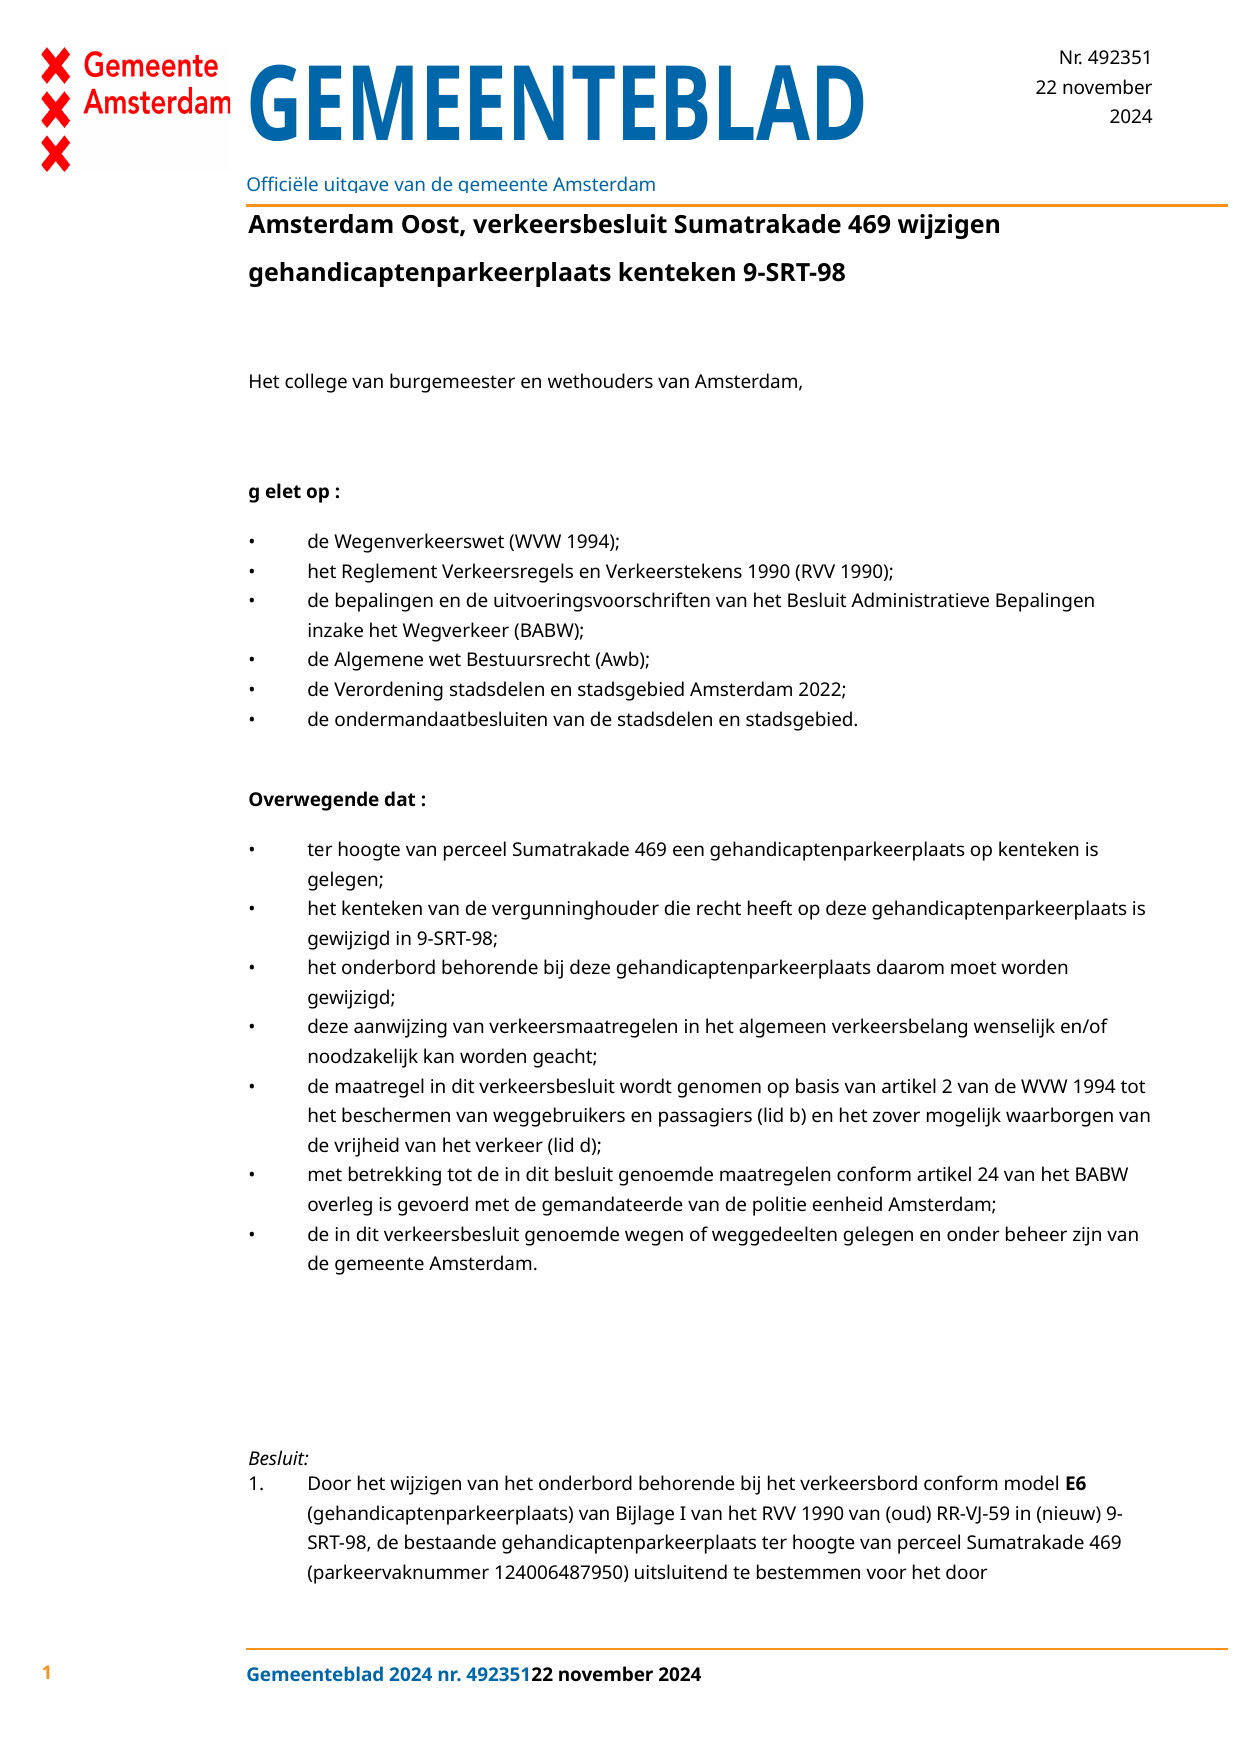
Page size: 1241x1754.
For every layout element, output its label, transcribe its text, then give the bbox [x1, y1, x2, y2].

text g elet op : [248, 478, 1152, 503]
list met betrekking tot de in dit besluit genoemde maatregelen conform artikel 24 van het BABW overleg is gevoerd met de gemandateerde van de politie eenheid Amsterdam; [248, 1162, 1152, 1217]
text Overwegende dat : [248, 786, 1152, 811]
list het kenteken van de vergunninghouder die recht heeft op deze gehandicaptenparkeerplaats is gewijzigd in 9-SRT-98; [248, 895, 1152, 951]
list ter hoogte van perceel Sumatrakade 469 een gehandicaptenparkeerplaats op kenteken is gelegen; [248, 836, 1152, 891]
list het onderbord behorende bij deze gehandicaptenparkeerplaats daarom moet worden gewijzigd; [248, 954, 1152, 1010]
list de in dit verkeersbesluit genoemde wegen of weggedeelten gelegen en onder beheer zijn van de gemeente Amsterdam. [248, 1221, 1152, 1276]
list de Wegenverkeerswet (WVW 1994); [248, 528, 1152, 554]
list de maatregel in dit verkeersbesluit wordt genomen op basis van artikel 2 van de WVW 1994 tot het beschermen van weggebruikers en passagiers (lid b) en het zover mogelijk waarborgen van de vrijheid van het verkeer (lid d); [248, 1073, 1152, 1158]
text Besluit: [248, 1445, 1152, 1470]
list de bepalingen en de uitvoeringsvoorschriften van het Besluit Administratieve Bepalingen inzake het Wegverkeer (BABW); [248, 587, 1152, 643]
text Amsterdam Oost, verkeersbesluit Sumatrakade 469 wijzigen gehandicaptenparkeerplaats kenteken 9-SRT-98 [248, 207, 1152, 288]
list het Reglement Verkeersregels en Verkeerstekens 1990 (RVV 1990); [248, 558, 1152, 583]
list Door het wijzigen van het onderbord behorende bij het verkeersbord conform model E6 (gehandicaptenparkeerplaats) van Bijlage I van het RVV 1990 van (oud) RR-VJ-59 in (nieuw) 9-SRT-98, de bestaande gehandicaptenparkeerplaats ter hoogte van perceel Sumatrakade 469 (parkeervaknummer 124006487950) uitsluitend te bestemmen voor het door [248, 1470, 1152, 1585]
list de Verordening stadsdelen en stadsgebied Amsterdam 2022; [248, 676, 1152, 702]
text Het college van burgemeester en wethouders van Amsterdam, [248, 368, 1152, 394]
list de ondermandaatbesluiten van de stadsdelen en stadsgebied. [248, 706, 1152, 731]
picture [41, 47, 231, 172]
list deze aanwijzing van verkeersmaatregelen in het algemeen verkeersbelang wenselijk en/of noodzakelijk kan worden geacht; [248, 1014, 1152, 1069]
list de Algemene wet Bestuursrecht (Awb); [248, 647, 1152, 672]
